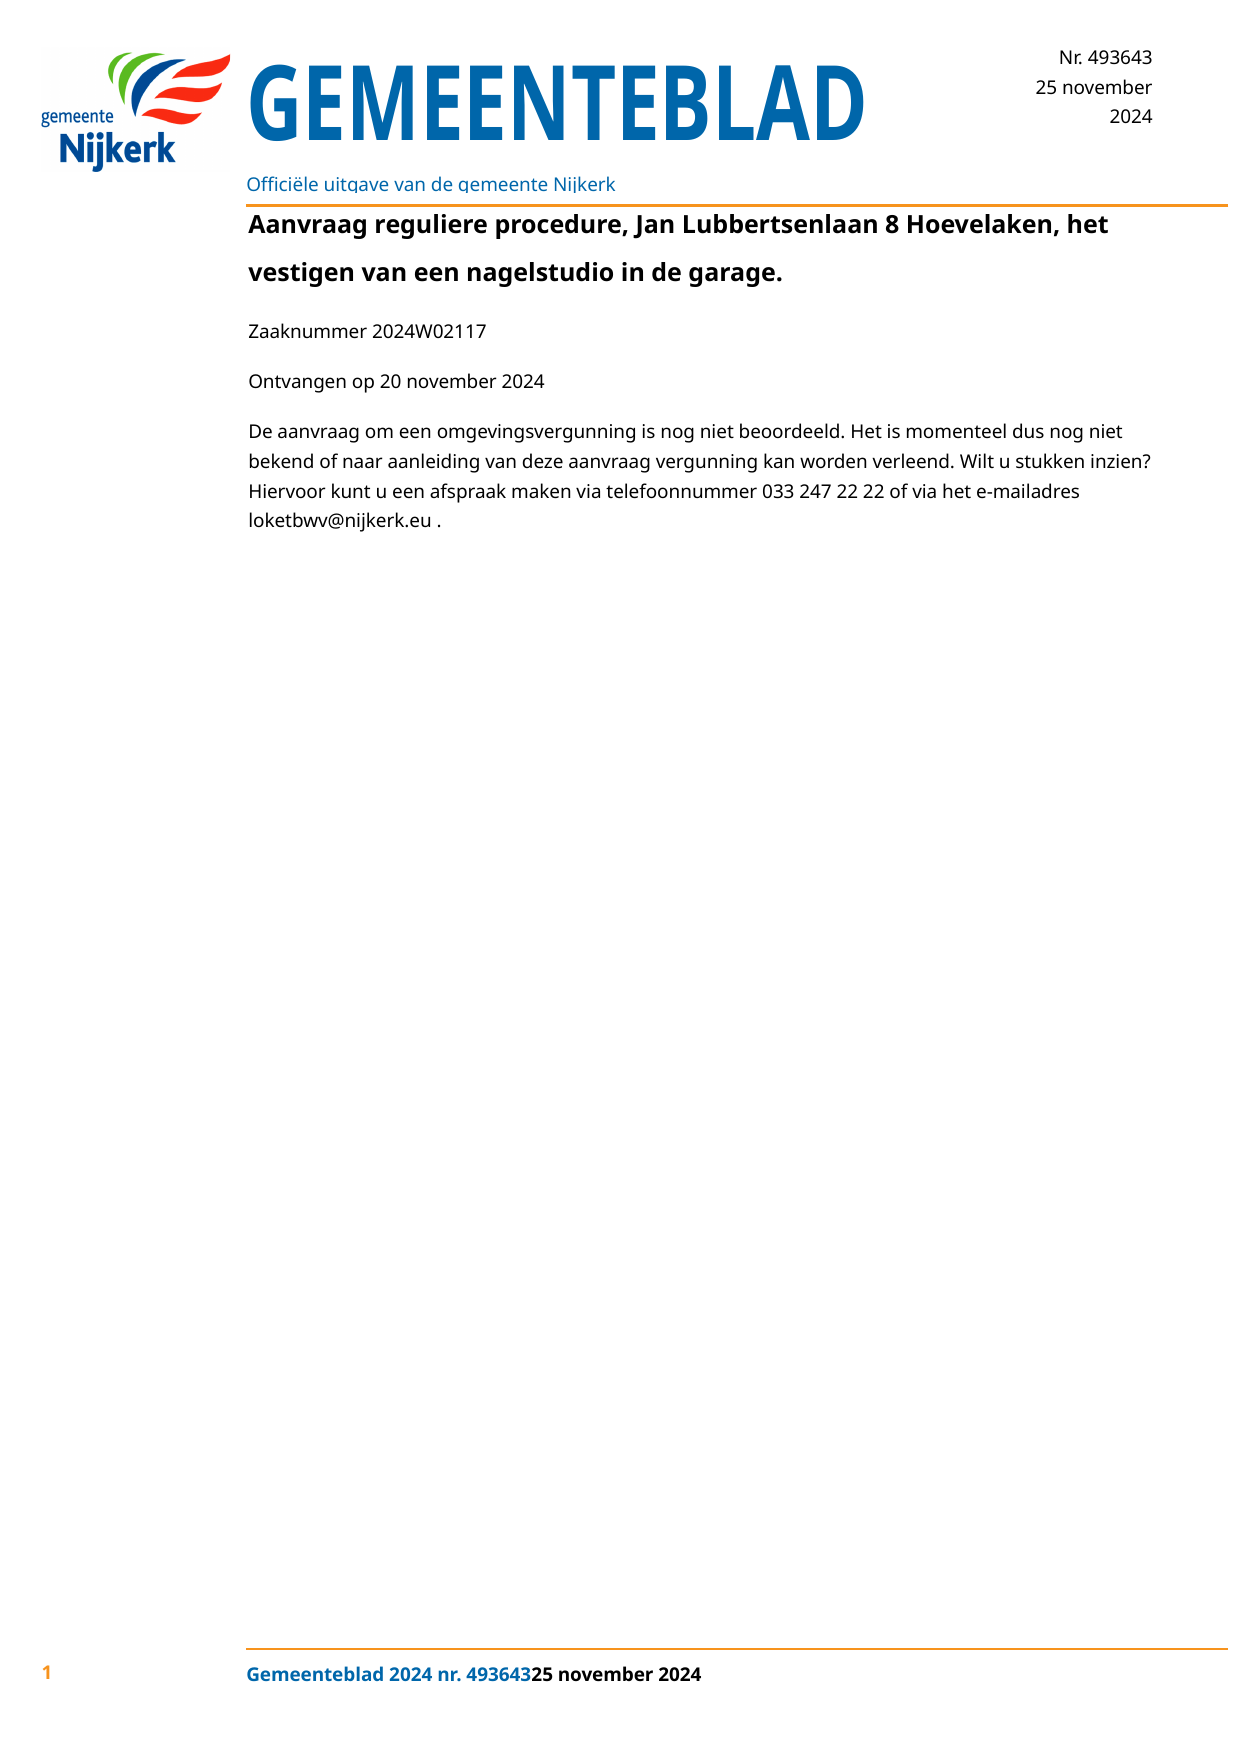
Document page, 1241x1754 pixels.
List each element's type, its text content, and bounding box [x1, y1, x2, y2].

picture [41, 47, 231, 172]
text Zaaknummer 2024W02117 [248, 318, 1152, 344]
text De aanvraag om een omgevingsvergunning is nog niet beoordeeld. Het is momenteel dus nog niet bekend of naar aanleiding van deze aanvraag vergunning kan worden verleend. Wilt u stukken inzien? Hiervoor kunt u een afspraak maken via telefoonnummer 033 247 22 22 of via het e-mailadres loketbwv@nijkerk.eu . [248, 419, 1152, 533]
text Ontvangen op 20 november 2024 [248, 368, 1152, 394]
text Aanvraag reguliere procedure, Jan Lubbertsenlaan 8 Hoevelaken, het vestigen van een nagelstudio in de garage. [248, 207, 1152, 288]
